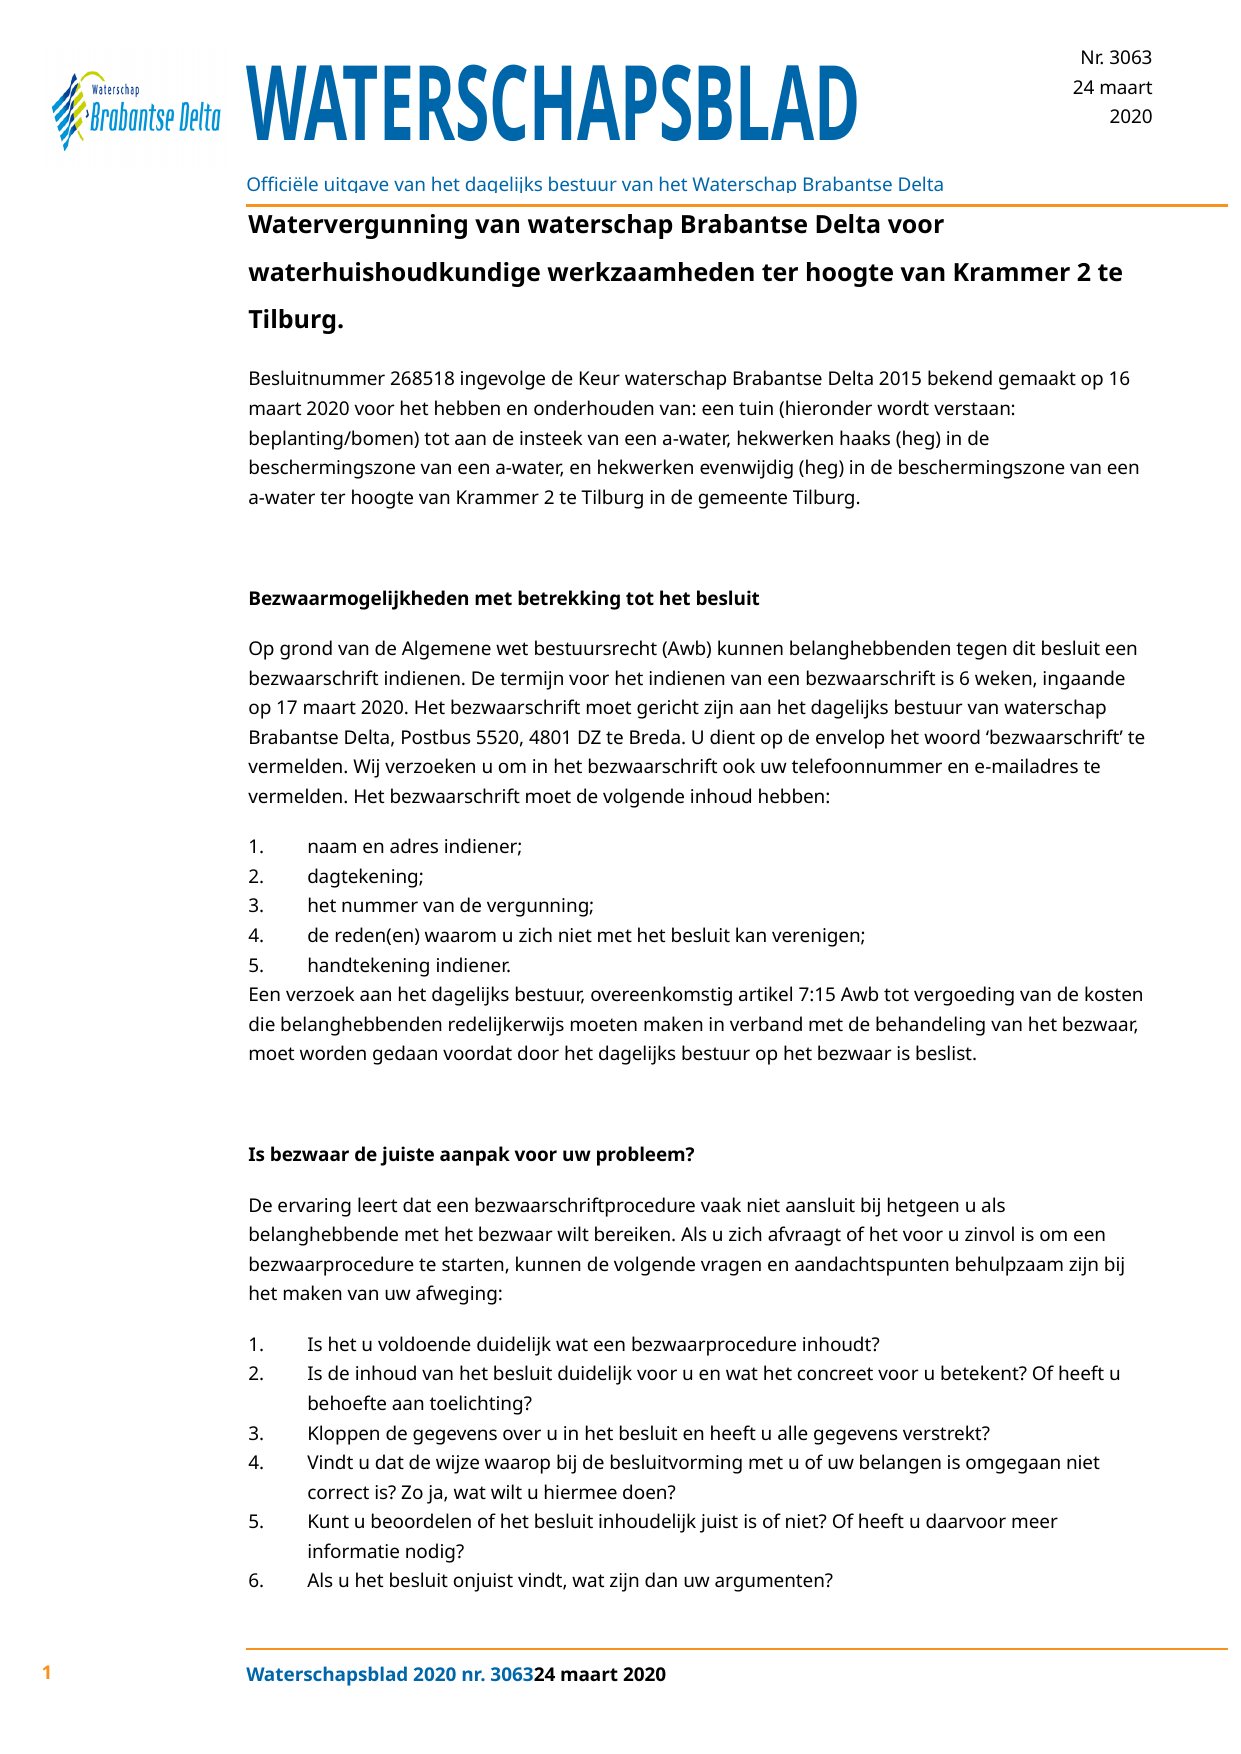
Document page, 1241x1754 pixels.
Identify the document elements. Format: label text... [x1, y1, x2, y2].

list dagtekening; [248, 863, 1152, 889]
text Een verzoek aan het dagelijks bestuur, overeenkomstig artikel 7:15 Awb tot vergoeding van de kosten die belanghebbenden redelijkerwijs moeten maken in verband met de behandeling van het bezwaar, moet worden gedaan voordat door het dagelijks bestuur op het bezwaar is beslist. [248, 981, 1152, 1066]
list het nummer van de vergunning; [248, 893, 1152, 918]
list Vindt u dat de wijze waarop bij de besluitvorming met u of uw belangen is omgegaan niet correct is? Zo ja, wat wilt u hiermee doen? [248, 1449, 1152, 1504]
list handtekening indiener. [248, 952, 1152, 977]
list Als u het besluit onjuist vindt, wat zijn dan uw argumenten? [248, 1568, 1152, 1593]
list Kunt u beoordelen of het besluit inhoudelijk juist is of niet? Of heeft u daarvoor meer informatie nodig? [248, 1508, 1152, 1564]
text Op grond van de Algemene wet bestuursrecht (Awb) kunnen belanghebbenden tegen dit besluit een bezwaarschrift indienen. De termijn voor het indienen van een bezwaarschrift is 6 weken, ingaande op 17 maart 2020. Het bezwaarschrift moet gericht zijn aan het dagelijks bestuur van waterschap Brabantse Delta, Postbus 5520, 4801 DZ te Breda. U dient op de envelop het woord ‘bezwaarschrift’ te vermelden. Wij verzoeken u om in het bezwaarschrift ook uw telefoonnummer en e‑mailadres te vermelden. Het bezwaarschrift moet de volgende inhoud hebben: [248, 635, 1152, 809]
text Is bezwaar de juiste aanpak voor uw probleem? [248, 1141, 1152, 1167]
text De ervaring leert dat een bezwaarschriftprocedure vaak niet aansluit bij hetgeen u als belanghebbende met het bezwaar wilt bereiken. Als u zich afvraagt of het voor u zinvol is om een bezwaarprocedure te starten, kunnen de volgende vragen en aandachtspunten behulpzaam zijn bij het maken van uw afweging: [248, 1192, 1152, 1306]
text Besluitnummer 268518 ingevolge de Keur waterschap Brabantse Delta 2015 bekend gemaakt op 16 maart 2020 voor het hebben en onderhouden van: een tuin (hieronder wordt verstaan: beplanting/bomen) tot aan de insteek van een a-water, hekwerken haaks (heg) in de beschermingszone van een a-water, en hekwerken evenwijdig (heg) in de beschermingszone van een a-water ter hoogte van Krammer 2 te Tilburg in de gemeente Tilburg. [248, 366, 1152, 509]
text Watervergunning van waterschap Brabantse Delta voor waterhuishoudkundige werkzaamheden ter hoogte van Krammer 2 te Tilburg. [248, 207, 1152, 336]
list Kloppen de gegevens over u in het besluit en heeft u alle gegevens verstrekt? [248, 1420, 1152, 1445]
picture [41, 47, 231, 172]
list de reden(en) waarom u zich niet met het besluit kan verenigen; [248, 922, 1152, 948]
list Is de inhoud van het besluit duidelijk voor u en wat het concreet voor u betekent? Of heeft u behoefte aan toelichting? [248, 1361, 1152, 1416]
list Is het u voldoende duidelijk wat een bezwaarprocedure inhoudt? [248, 1331, 1152, 1357]
text Bezwaarmogelijkheden met betrekking tot het besluit [248, 585, 1152, 610]
list naam en adres indiener; [248, 833, 1152, 859]
